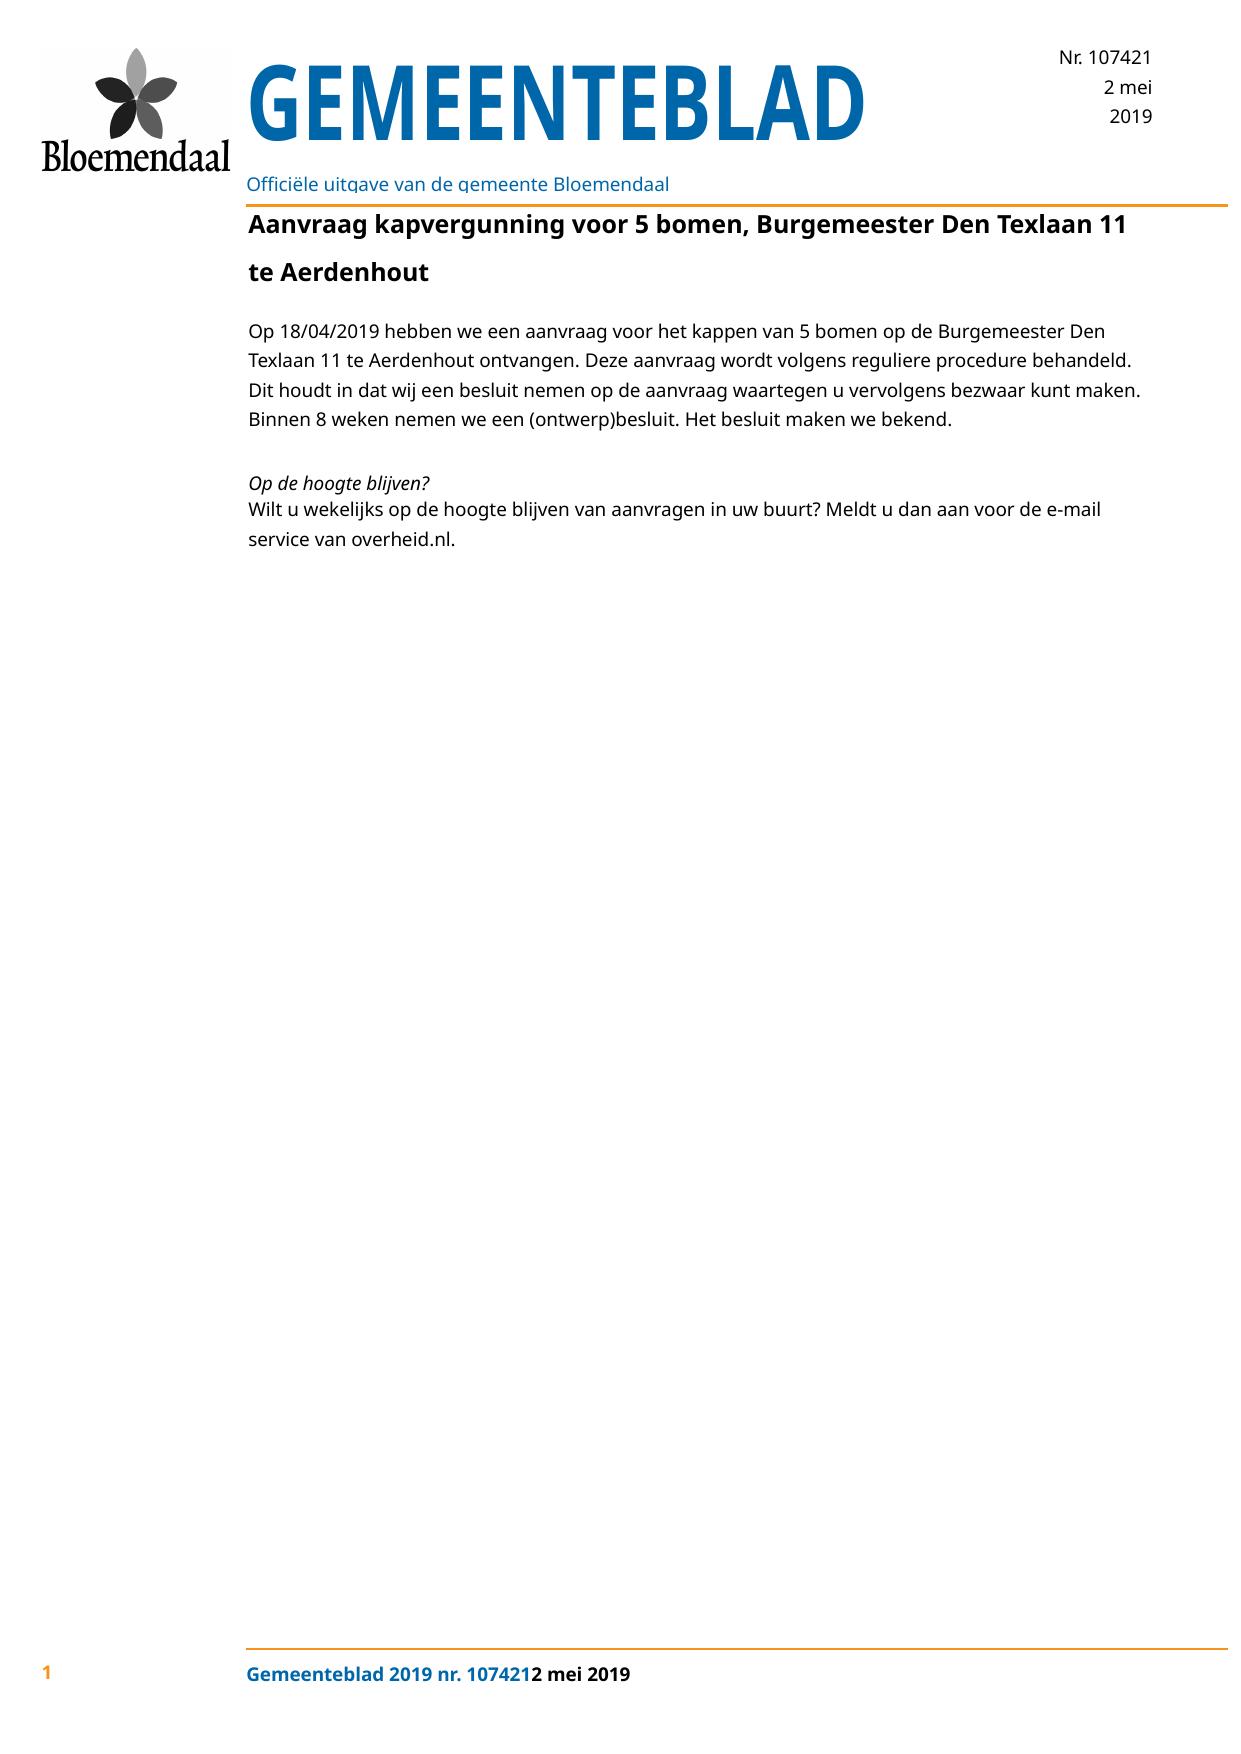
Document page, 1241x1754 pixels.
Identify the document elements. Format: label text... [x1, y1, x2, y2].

text Op de hoogte blijven? [248, 471, 1152, 496]
picture [41, 47, 231, 172]
text Op 18/04/2019 hebben we een aanvraag voor het kappen van 5 bomen op de Burgemeester Den Texlaan 11 te Aerdenhout ontvangen. Deze aanvraag wordt volgens reguliere procedure behandeld. Dit houdt in dat wij een besluit nemen op de aanvraag waartegen u vervolgens bezwaar kunt maken. Binnen 8 weken nemen we een (ontwerp)besluit. Het besluit maken we bekend. [248, 318, 1152, 432]
text Aanvraag kapvergunning voor 5 bomen, Burgemeester Den Texlaan 11 te Aerdenhout [248, 207, 1152, 288]
text Wilt u wekelijks op de hoogte blijven van aanvragen in uw buurt? Meldt u dan aan voor de e-mail service van overheid.nl. [248, 496, 1152, 552]
